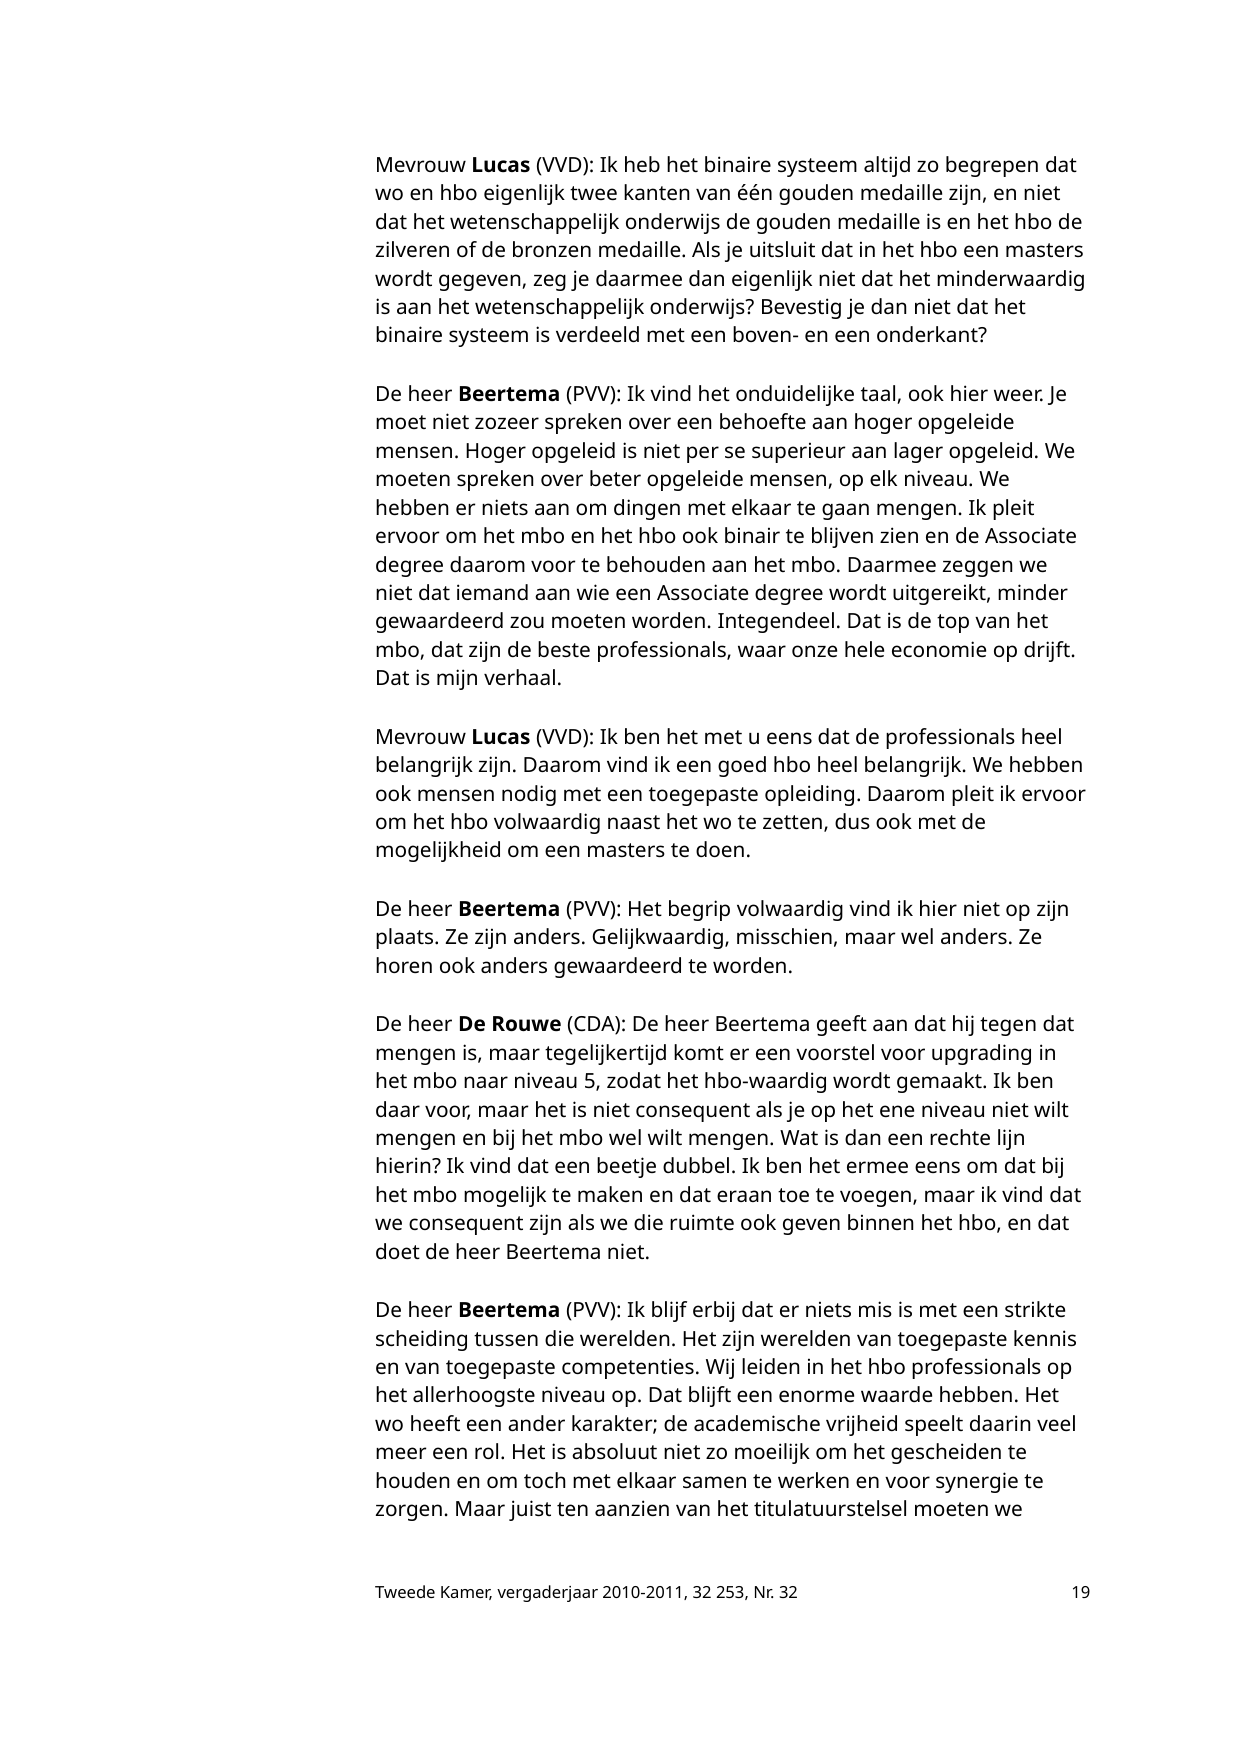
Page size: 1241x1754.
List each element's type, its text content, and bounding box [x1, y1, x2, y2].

text Mevrouw Lucas (VVD): Ik ben het met u eens dat de professionals heel belangrijk zijn. Daarom vind ik een goed hbo heel belangrijk. We hebben ook mensen nodig met een toegepaste opleiding. Daarom pleit ik ervoor om het hbo volwaardig naast het wo te zetten, dus ook met de mogelijkheid om een masters te doen. [375, 722, 1090, 864]
text De heer Beertema (PVV): Ik vind het onduidelijke taal, ook hier weer. Je moet niet zozeer spreken over een behoefte aan hoger opgeleide mensen. Hoger opgeleid is niet per se superieur aan lager opgeleid. We moeten spreken over beter opgeleide mensen, op elk niveau. We hebben er niets aan om dingen met elkaar te gaan mengen. Ik pleit ervoor om het mbo en het hbo ook binair te blijven zien en de Associate degree daarom voor te behouden aan het mbo. Daarmee zeggen we niet dat iemand aan wie een Associate degree wordt uitgereikt, minder gewaardeerd zou moeten worden. Integendeel. Dat is de top van het mbo, dat zijn de beste professionals, waar onze hele economie op drijft. Dat is mijn verhaal. [375, 379, 1090, 692]
text De heer Beertema (PVV): Ik blijf erbij dat er niets mis is met een strikte scheiding tussen die werelden. Het zijn werelden van toegepaste kennis en van toegepaste competenties. Wij leiden in het hbo professionals op het allerhoogste niveau op. Dat blijft een enorme waarde hebben. Het wo heeft een ander karakter; de academische vrijheid speelt daarin veel meer een rol. Het is absoluut niet zo moeilijk om het gescheiden te houden en om toch met elkaar samen te werken en voor synergie te zorgen. Maar juist ten aanzien van het titulatuurstelsel moeten we [375, 1295, 1090, 1523]
text De heer De Rouwe (CDA): De heer Beertema geeft aan dat hij tegen dat mengen is, maar tegelijkertijd komt er een voorstel voor upgrading in het mbo naar niveau 5, zodat het hbo-waardig wordt gemaakt. Ik ben daar voor, maar het is niet consequent als je op het ene niveau niet wilt mengen en bij het mbo wel wilt mengen. Wat is dan een rechte lijn hierin? Ik vind dat een beetje dubbel. Ik ben het ermee eens om dat bij het mbo mogelijk te maken en dat eraan toe te voegen, maar ik vind dat we consequent zijn als we die ruimte ook geven binnen het hbo, en dat doet de heer Beertema niet. [375, 1009, 1090, 1265]
text De heer Beertema (PVV): Het begrip volwaardig vind ik hier niet op zijn plaats. Ze zijn anders. Gelijkwaardig, misschien, maar wel anders. Ze horen ook anders gewaardeerd te worden. [375, 894, 1090, 979]
text Mevrouw Lucas (VVD): Ik heb het binaire systeem altijd zo begrepen dat wo en hbo eigenlijk twee kanten van één gouden medaille zijn, en niet dat het wetenschappelijk onderwijs de gouden medaille is en het hbo de zilveren of de bronzen medaille. Als je uitsluit dat in het hbo een masters wordt gegeven, zeg je daarmee dan eigenlijk niet dat het minderwaardig is aan het wetenschappelijk onderwijs? Bevestig je dan niet dat het binaire systeem is verdeeld met een boven- en een onderkant? [375, 150, 1090, 349]
